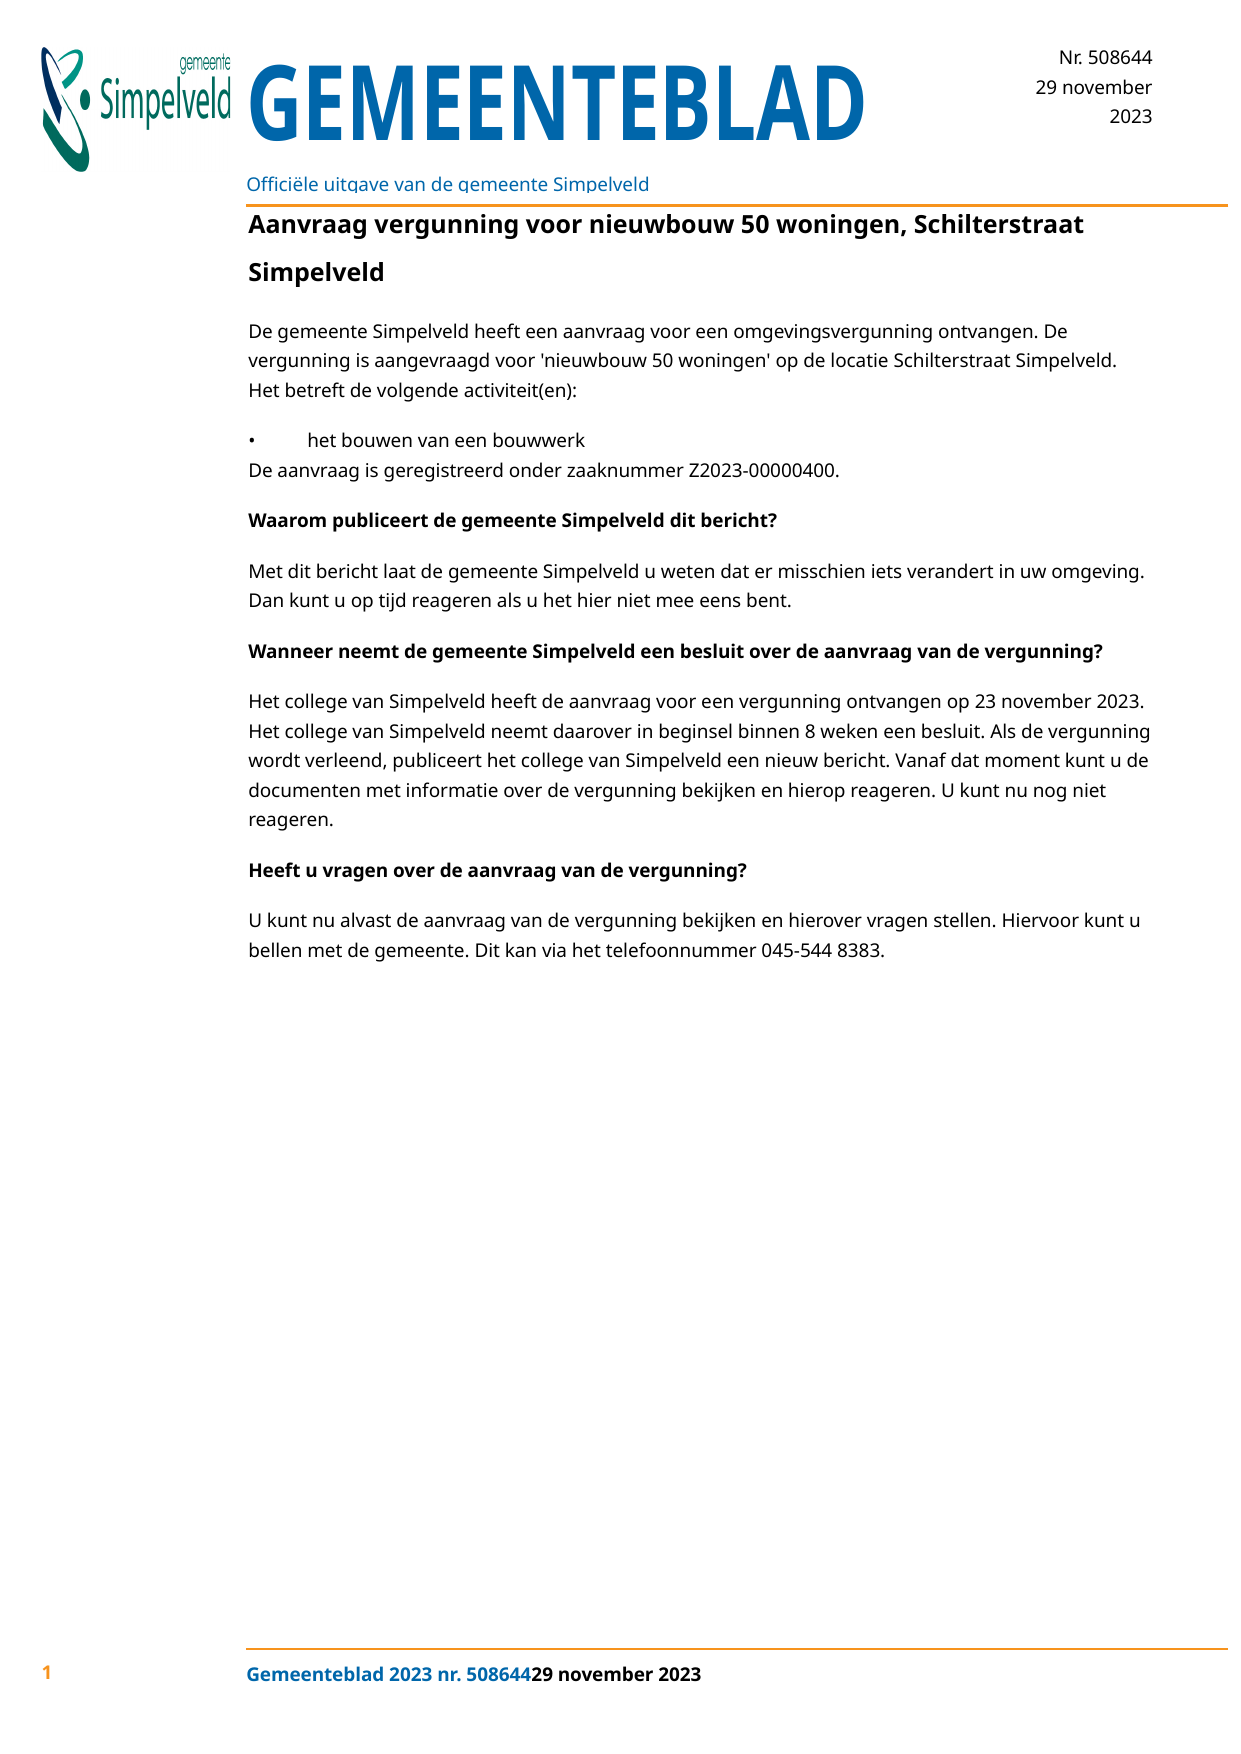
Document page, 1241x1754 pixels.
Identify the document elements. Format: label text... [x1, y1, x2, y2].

text Waarom publiceert de gemeente Simpelveld dit bericht? [248, 507, 1152, 533]
text Het college van Simpelveld heeft de aanvraag voor een vergunning ontvangen op 23 november 2023. Het college van Simpelveld neemt daarover in beginsel binnen 8 weken een besluit. Als de vergunning wordt verleend, publiceert het college van Simpelveld een nieuw bericht. Vanaf dat moment kunt u de documenten met informatie over de vergunning bekijken en hierop reageren. U kunt nu nog niet reageren. [248, 688, 1152, 832]
text Aanvraag vergunning voor nieuwbouw 50 woningen, Schilterstraat Simpelveld [248, 207, 1152, 288]
text Heeft u vragen over de aanvraag van de vergunning? [248, 857, 1152, 883]
text Wanneer neemt de gemeente Simpelveld een besluit over de aanvraag van de vergunning? [248, 638, 1152, 664]
text De aanvraag is geregistreerd onder zaaknummer Z2023-00000400. [248, 457, 1152, 483]
text U kunt nu alvast de aanvraag van de vergunning bekijken en hierover vragen stellen. Hiervoor kunt u bellen met de gemeente. Dit kan via het telefoonnummer 045-544 8383. [248, 907, 1152, 963]
text Met dit bericht laat de gemeente Simpelveld u weten dat er misschien iets verandert in uw omgeving. Dan kunt u op tijd reageren als u het hier niet mee eens bent. [248, 558, 1152, 613]
list het bouwen van een bouwwerk [248, 427, 1152, 453]
text De gemeente Simpelveld heeft een aanvraag voor een omgevingsvergunning ontvangen. De vergunning is aangevraagd voor 'nieuwbouw 50 woningen' op de locatie Schilterstraat Simpelveld. Het betreft de volgende activiteit(en): [248, 318, 1152, 403]
picture [41, 47, 231, 172]
